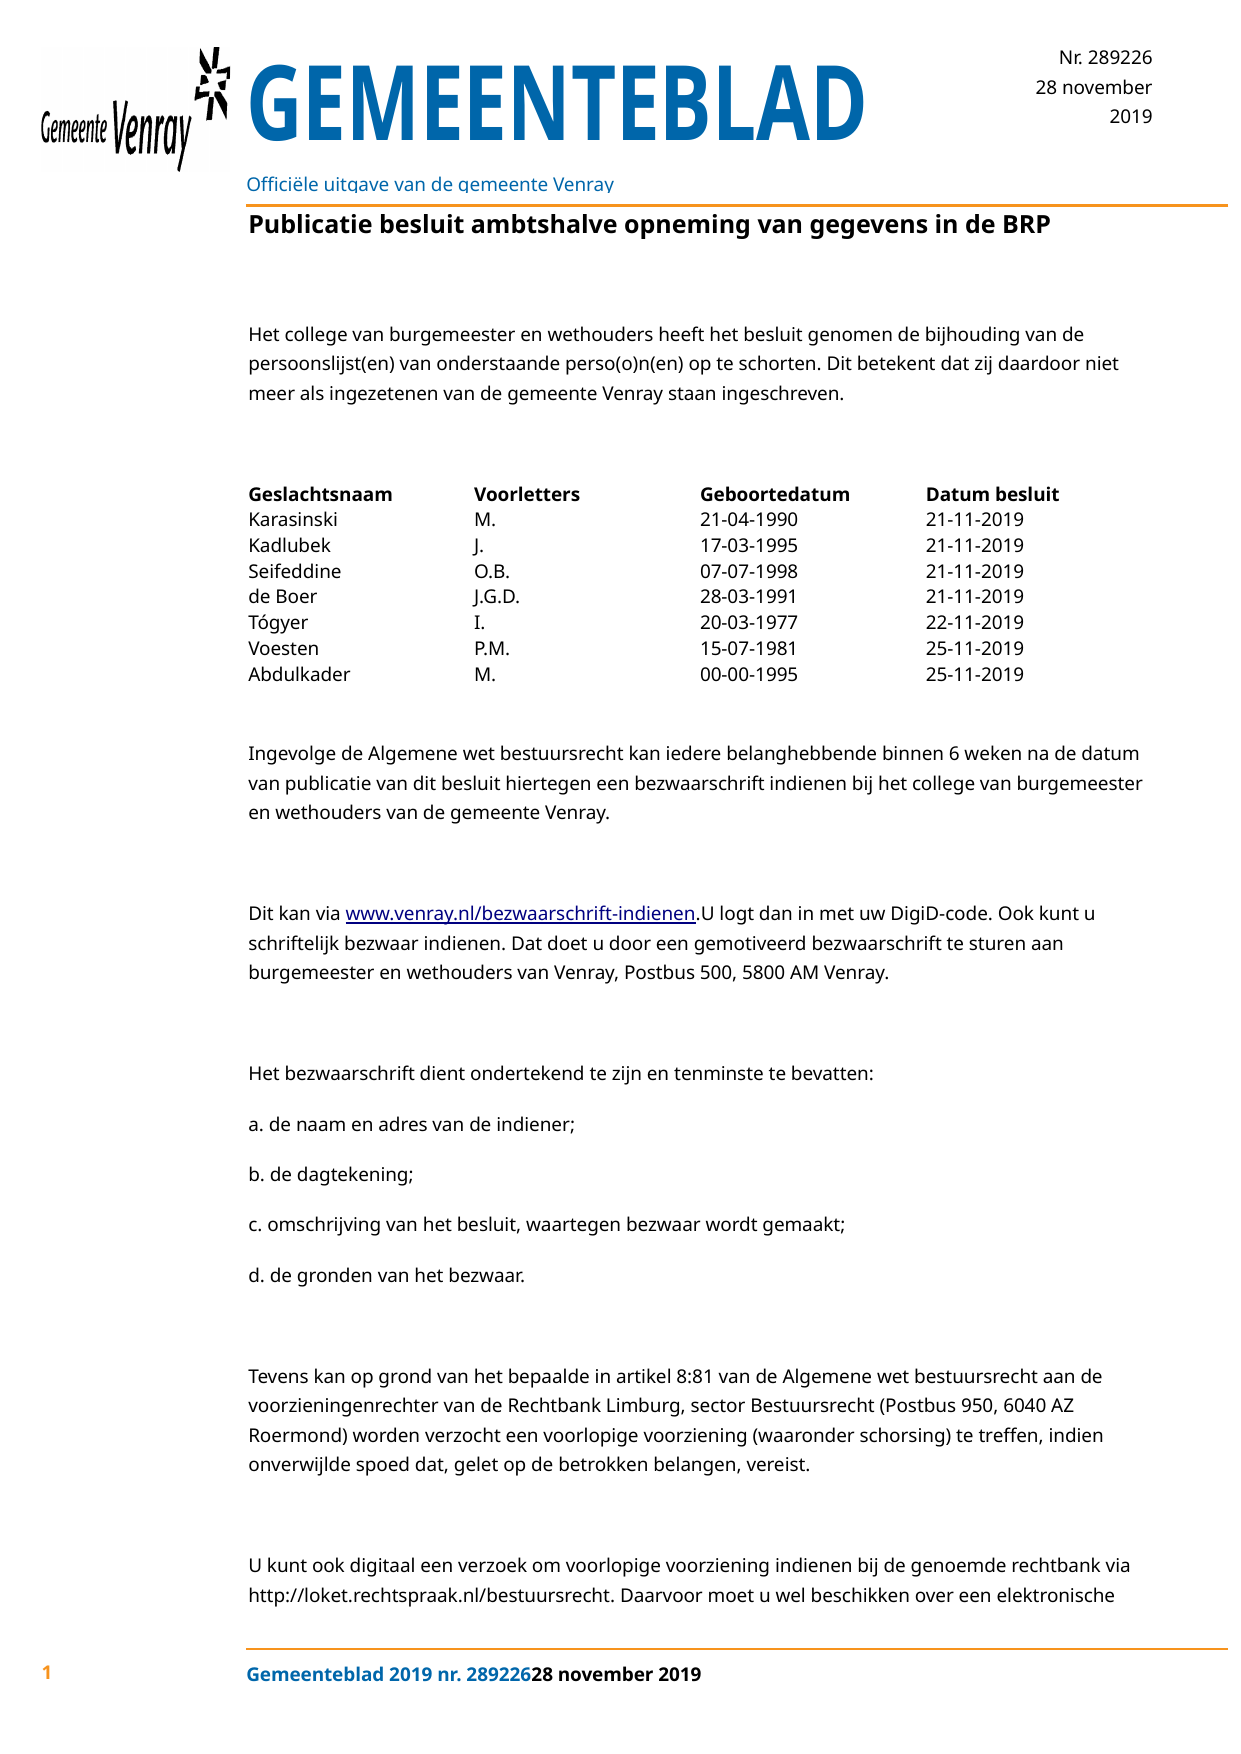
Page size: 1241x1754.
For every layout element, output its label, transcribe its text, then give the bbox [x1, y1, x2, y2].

text Het college van burgemeester en wethouders heeft het besluit genomen de bijhouding van de persoonslijst(en) van onderstaande perso(o)n(en) op te schorten. Dit betekent dat zij daardoor niet meer als ingezetenen van de gemeente Venray staan ingeschreven. [248, 321, 1152, 406]
table_cell Voesten [248, 635, 474, 661]
text Het bezwaarschrift dient ondertekend te zijn en tenminste te bevatten: [248, 1060, 1152, 1086]
table_cell 07-07-1998 [700, 558, 926, 584]
table_cell 22-11-2019 [926, 610, 1152, 635]
table_header Datum besluit [926, 481, 1152, 507]
table_cell M. [474, 507, 700, 532]
picture [41, 47, 231, 172]
table_cell Kadlubek [248, 532, 474, 558]
table_cell 21-11-2019 [926, 584, 1152, 609]
table_header Voorletters [474, 481, 700, 507]
table_cell de Boer [248, 584, 474, 609]
table_cell 21-11-2019 [926, 558, 1152, 584]
table_cell I. [474, 610, 700, 635]
text Tevens kan op grond van het bepaalde in artikel 8:81 van de Algemene wet bestuursrecht aan de voorzieningenrechter van de Rechtbank Limburg, sector Bestuursrecht (Postbus 950, 6040 AZ Roermond) worden verzocht een voorlopige voorziening (waaronder schorsing) te treffen, indien onverwijlde spoed dat, gelet op de betrokken belangen, vereist. [248, 1363, 1152, 1477]
table_cell 00-00-1995 [700, 661, 926, 687]
table_cell P.M. [474, 635, 700, 661]
table_cell J.G.D. [474, 584, 700, 609]
table_header Geboortedatum [700, 481, 926, 507]
table_cell 21-04-1990 [700, 507, 926, 532]
text b. de dagtekening; [248, 1161, 1152, 1187]
table_cell J. [474, 532, 700, 558]
table_cell 15-07-1981 [700, 635, 926, 661]
table_cell Tógyer [248, 610, 474, 635]
table_cell Abdulkader [248, 661, 474, 687]
table_cell Seifeddine [248, 558, 474, 584]
text Dit kan via www.venray.nl/bezwaarschrift-indienen.U logt dan in met uw DigiD-code. Ook kunt u schriftelijk bezwaar indienen. Dat doet u door een gemotiveerd bezwaarschrift te sturen aan burgemeester en wethouders van Venray, Postbus 500, 5800 AM Venray. [248, 900, 1152, 985]
table_cell 25-11-2019 [926, 635, 1152, 661]
text d. de gronden van het bezwaar. [248, 1262, 1152, 1288]
text Publicatie besluit ambtshalve opneming van gegevens in de BRP [248, 207, 1152, 241]
table_cell 28-03-1991 [700, 584, 926, 609]
table_cell M. [474, 661, 700, 687]
text Ingevolge de Algemene wet bestuursrecht kan iedere belanghebbende binnen 6 weken na de datum van publicatie van dit besluit hiertegen een bezwaarschrift indienen bij het college van burgemeester en wethouders van de gemeente Venray. [248, 740, 1152, 825]
table_cell 21-11-2019 [926, 507, 1152, 532]
text U kunt ook digitaal een verzoek om voorlopige voorziening indienen bij de genoemde rechtbank via http://loket.rechtspraak.nl/bestuursrecht. Daarvoor moet u wel beschikken over een elektronische [248, 1552, 1152, 1608]
table_cell 25-11-2019 [926, 661, 1152, 687]
table_header Geslachtsnaam [248, 481, 474, 507]
table_cell Karasinski [248, 507, 474, 532]
text a. de naam en adres van de indiener; [248, 1111, 1152, 1136]
text c. omschrijving van het besluit, waartegen bezwaar wordt gemaakt; [248, 1212, 1152, 1237]
table_cell 17-03-1995 [700, 532, 926, 558]
table_cell 21-11-2019 [926, 532, 1152, 558]
table_cell O.B. [474, 558, 700, 584]
table_cell 20-03-1977 [700, 610, 926, 635]
